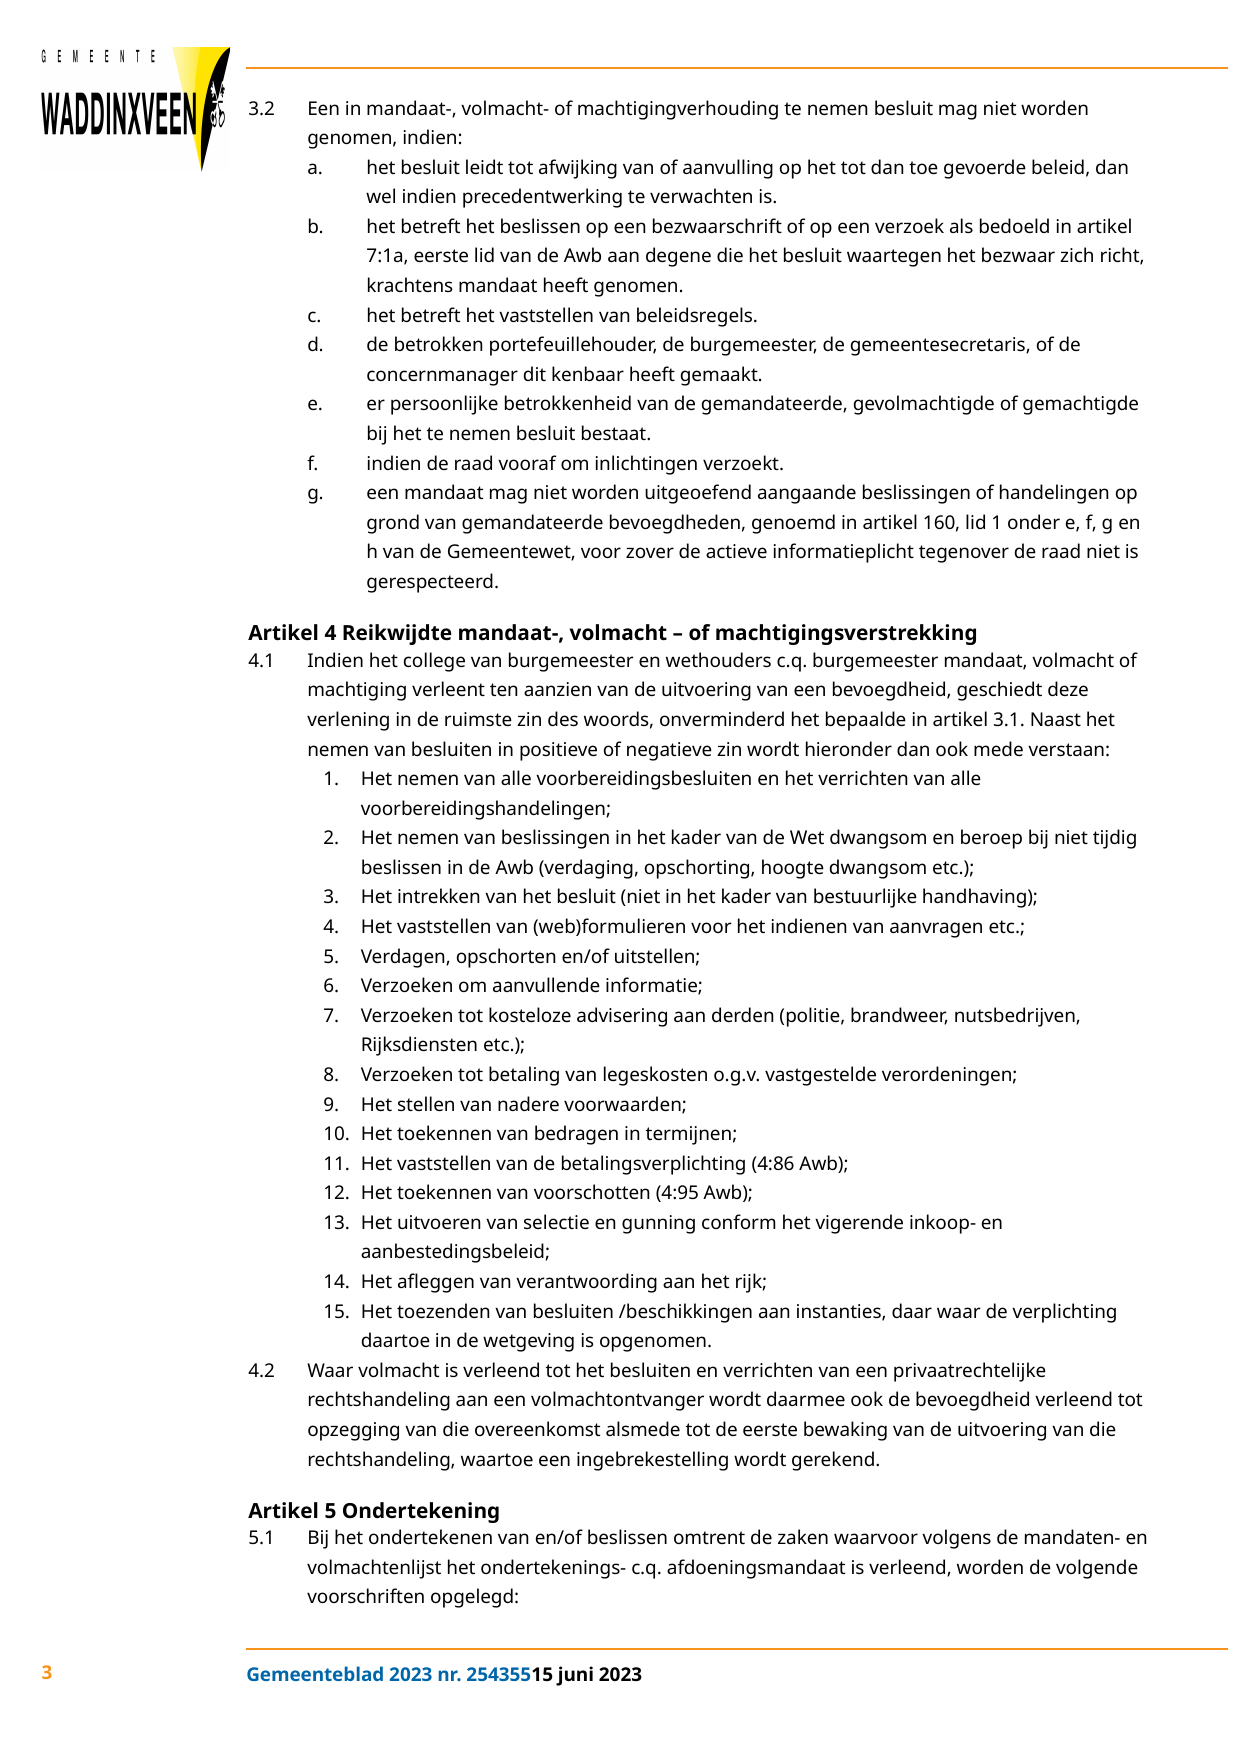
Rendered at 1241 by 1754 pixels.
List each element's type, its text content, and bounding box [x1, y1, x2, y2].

list Verzoeken tot betaling van legeskosten o.g.v. vastgestelde verordeningen; [323, 1061, 1152, 1087]
picture [41, 47, 231, 172]
text Artikel 4 Reikwijdte mandaat-, volmacht – of machtigingsverstrekking [248, 618, 1152, 647]
list Het intrekken van het besluit (niet in het kader van bestuurlijke handhaving); [323, 884, 1152, 909]
list Verdagen, opschorten en/of uitstellen; [323, 943, 1152, 968]
list het besluit leidt tot afwijking van of aanvulling op het tot dan toe gevoerde beleid, dan wel indien precedentwerking te verwachten is. [307, 154, 1152, 209]
list Een in mandaat-, volmacht- of machtigingverhouding te nemen besluit mag niet worden genomen, indien: [248, 95, 1152, 150]
list Het uitvoeren van selectie en gunning conform het vigerende inkoop- en aanbestedingsbeleid; [323, 1209, 1152, 1264]
list Het afleggen van verantwoording aan het rijk; [323, 1268, 1152, 1294]
list indien de raad vooraf om inlichtingen verzoekt. [307, 450, 1152, 476]
list er persoonlijke betrokkenheid van de gemandateerde, gevolmachtigde of gemachtigde bij het te nemen besluit bestaat. [307, 391, 1152, 446]
list Het nemen van beslissingen in het kader van de Wet dwangsom en beroep bij niet tijdig beslissen in de Awb (verdaging, opschorting, hoogte dwangsom etc.); [323, 824, 1152, 880]
list het betreft het vaststellen van beleidsregels. [307, 302, 1152, 328]
list Verzoeken tot kosteloze advisering aan derden (politie, brandweer, nutsbedrijven, Rijksdiensten etc.); [323, 1002, 1152, 1057]
list Het toekennen van voorschotten (4:95 Awb); [323, 1179, 1152, 1205]
list Verzoeken om aanvullende informatie; [323, 972, 1152, 998]
text Artikel 5 Ondertekening [248, 1496, 1152, 1524]
list Bij het ondertekenen van en/of beslissen omtrent de zaken waarvoor volgens de mandaten- en volmachtenlijst het ondertekenings- c.q. afdoeningsmandaat is verleend, worden de volgende voorschriften opgelegd: [248, 1524, 1152, 1609]
list Indien het college van burgemeester en wethouders c.q. burgemeester mandaat, volmacht of machtiging verleent ten aanzien van de uitvoering van een bevoegdheid, geschiedt deze verlening in de ruimste zin des woords, onverminderd het bepaalde in artikel 3.1. Naast het nemen van besluiten in positieve of negatieve zin wordt hieronder dan ook mede verstaan: [248, 647, 1152, 761]
list een mandaat mag niet worden uitgeoefend aangaande beslissingen of handelingen op grond van gemandateerde bevoegdheden, genoemd in artikel 160, lid 1 onder e, f, g en h van de Gemeentewet, voor zover de actieve informatieplicht tegenover de raad niet is gerespecteerd. [307, 479, 1152, 594]
list Het nemen van alle voorbereidingsbesluiten en het verrichten van alle voorbereidingshandelingen; [323, 765, 1152, 821]
list Het toezenden van besluiten /beschikkingen aan instanties, daar waar de verplichting daartoe in de wetgeving is opgenomen. [323, 1298, 1152, 1353]
list de betrokken portefeuillehouder, de burgemeester, de gemeentesecretaris, of de concernmanager dit kenbaar heeft gemaakt. [307, 331, 1152, 387]
list Het vaststellen van de betalingsverplichting (4:86 Awb); [323, 1150, 1152, 1176]
list het betreft het beslissen op een bezwaarschrift of op een verzoek als bedoeld in artikel 7:1a, eerste lid van de Awb aan degene die het besluit waartegen het bezwaar zich richt, krachtens mandaat heeft genomen. [307, 213, 1152, 298]
list Het stellen van nadere voorwaarden; [323, 1091, 1152, 1116]
list Waar volmacht is verleend tot het besluiten en verrichten van een privaatrechtelijke rechtshandeling aan een volmachtontvanger wordt daarmee ook de bevoegdheid verleend tot opzegging van die overeenkomst alsmede tot de eerste bewaking van de uitvoering van die rechtshandeling, waartoe een ingebrekestelling wordt gerekend. [248, 1357, 1152, 1471]
list Het toekennen van bedragen in termijnen; [323, 1120, 1152, 1146]
list Het vaststellen van (web)formulieren voor het indienen van aanvragen etc.; [323, 913, 1152, 939]
